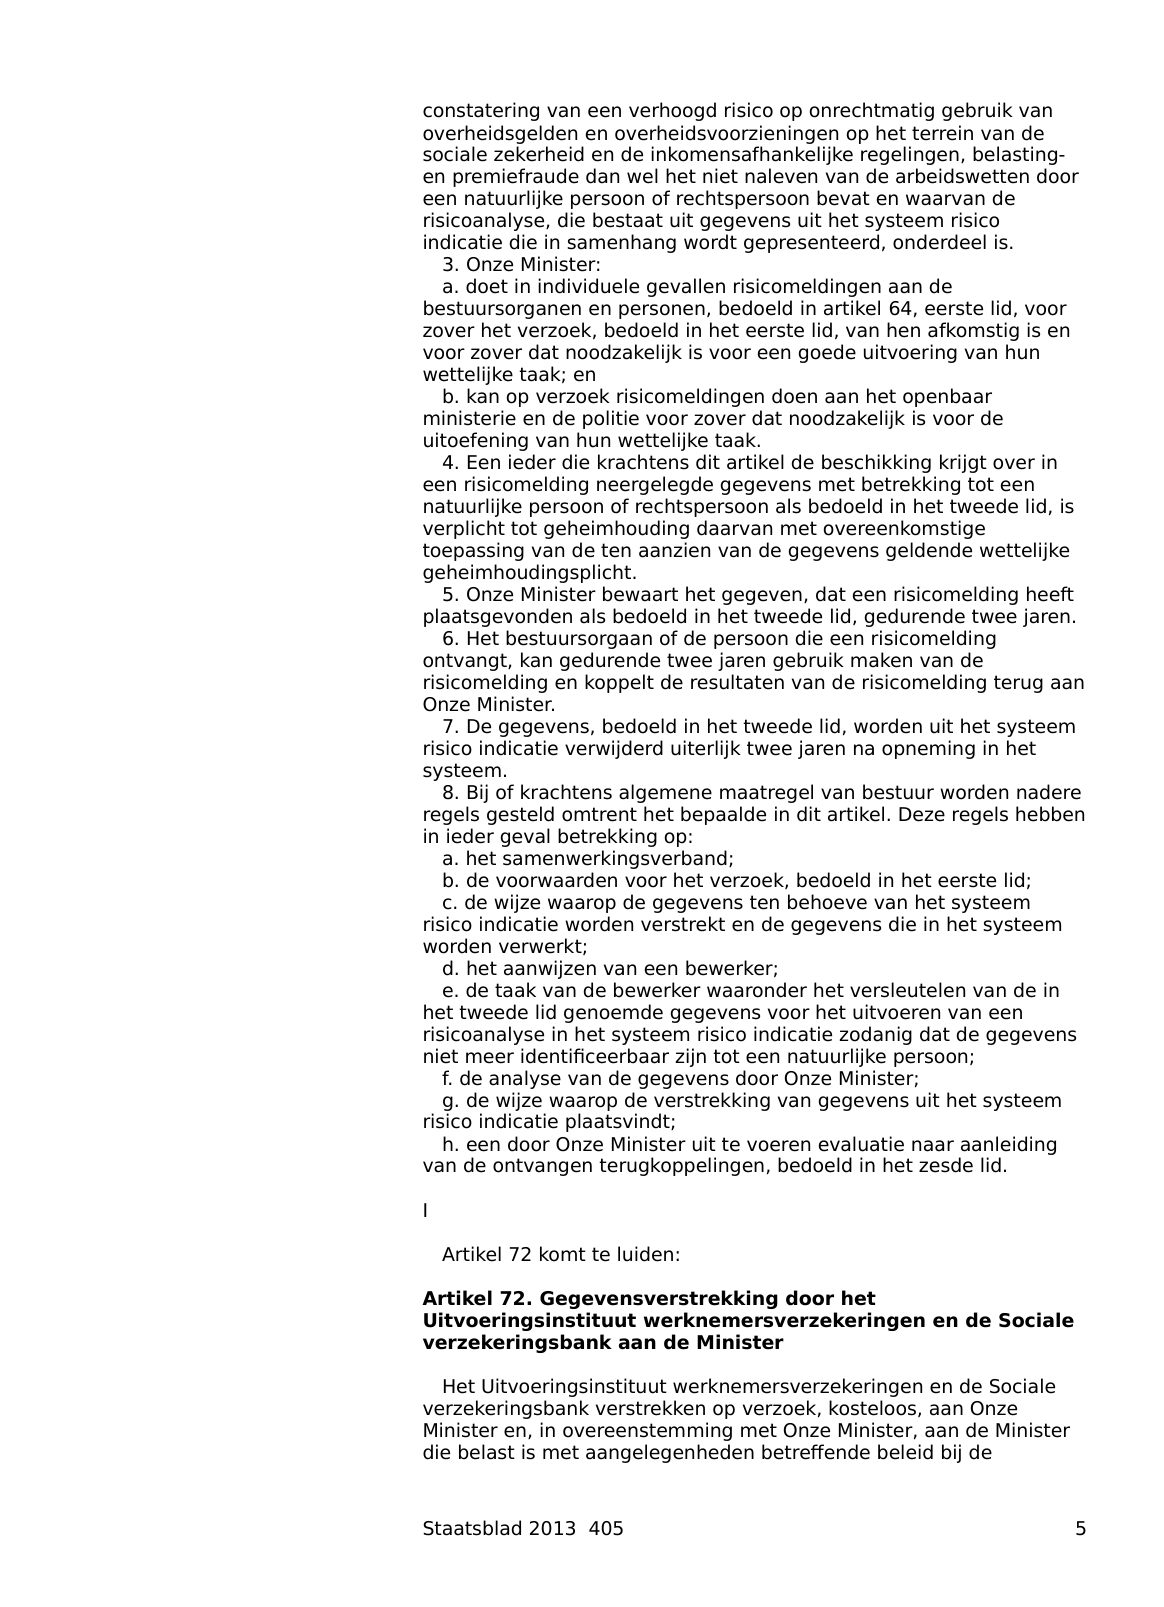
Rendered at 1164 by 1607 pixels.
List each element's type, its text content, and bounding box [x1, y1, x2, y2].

text a. het samenwerkingsverband; [422, 848, 1087, 870]
text 8. Bij of krachtens algemene maatregel van bestuur worden nadere regels gesteld omtrent het bepaalde in dit artikel. Deze regels hebben in ieder geval betrekking op: [422, 782, 1087, 848]
text h. een door Onze Minister uit te voeren evaluatie naar aanleiding van de ontvangen terugkoppelingen, bedoeld in het zesde lid. [422, 1133, 1087, 1177]
text 3. Onze Minister: [422, 254, 1087, 276]
text f. de analyse van de gegevens door Onze Minister; [422, 1067, 1087, 1089]
text 5. Onze Minister bewaart het gegeven, dat een risicomelding heeft plaatsgevonden als bedoeld in het tweede lid, gedurende twee jaren. [422, 584, 1087, 628]
text a. doet in individuele gevallen risicomeldingen aan de bestuursorganen en personen, bedoeld in artikel 64, eerste lid, voor zover het verzoek, bedoeld in het eerste lid, van hen afkomstig is en voor zover dat noodzakelijk is voor een goede uitvoering van hun wettelijke taak; en [422, 276, 1087, 386]
text 6. Het bestuursorgaan of de persoon die een risicomelding ontvangt, kan gedurende twee jaren gebruik maken van de risicomelding en koppelt de resultaten van de risicomelding terug aan Onze Minister. [422, 628, 1087, 716]
text c. de wijze waarop de gegevens ten behoeve van het systeem risico indicatie worden verstrekt en de gegevens die in het systeem worden verwerkt; [422, 892, 1087, 958]
text Het Uitvoeringsinstituut werknemersverzekeringen en de Sociale verzekeringsbank verstrekken op verzoek, kosteloos, aan Onze Minister en, in overeenstemming met Onze Minister, aan de Minister die belast is met aangelegenheden betreffende beleid bij de [422, 1376, 1087, 1464]
text I [422, 1199, 1087, 1222]
text b. kan op verzoek risicomeldingen doen aan het openbaar ministerie en de politie voor zover dat noodzakelijk is voor de uitoefening van hun wettelijke taak. [422, 386, 1087, 452]
subtitle Artikel 72. Gegevensverstrekking door het Uitvoeringsinstituut werknemersverzekeringen en de Sociale verzekeringsbank aan de Minister [422, 1288, 1087, 1354]
text 4. Een ieder die krachtens dit artikel de beschikking krijgt over in een risicomelding neergelegde gegevens met betrekking tot een natuurlijke persoon of rechtspersoon als bedoeld in het tweede lid, is verplicht tot geheimhouding daarvan met overeenkomstige toepassing van de ten aanzien van de gegevens geldende wettelijke geheimhoudingsplicht. [422, 452, 1087, 584]
text d. het aanwijzen van een bewerker; [422, 958, 1087, 979]
text e. de taak van de bewerker waaronder het versleutelen van de in het tweede lid genoemde gegevens voor het uitvoeren van een risicoanalyse in het systeem risico indicatie zodanig dat de gegevens niet meer identificeerbaar zijn tot een natuurlijke persoon; [422, 979, 1087, 1067]
text Artikel 72 komt te luiden: [422, 1244, 1087, 1266]
text constatering van een verhoogd risico op onrechtmatig gebruik van overheidsgelden en overheidsvoorzieningen op het terrein van de sociale zekerheid en de inkomensafhankelijke regelingen, belasting- en premiefraude dan wel het niet naleven van de arbeidswetten door een natuurlijke persoon of rechtspersoon bevat en waarvan de risicoanalyse, die bestaat uit gegevens uit het systeem risico indicatie die in samenhang wordt gepresenteerd, onderdeel is. [422, 100, 1087, 254]
text g. de wijze waarop de verstrekking van gegevens uit het systeem risico indicatie plaatsvindt; [422, 1089, 1087, 1133]
text 7. De gegevens, bedoeld in het tweede lid, worden uit het systeem risico indicatie verwijderd uiterlijk twee jaren na opneming in het systeem. [422, 716, 1087, 782]
text b. de voorwaarden voor het verzoek, bedoeld in het eerste lid; [422, 870, 1087, 892]
